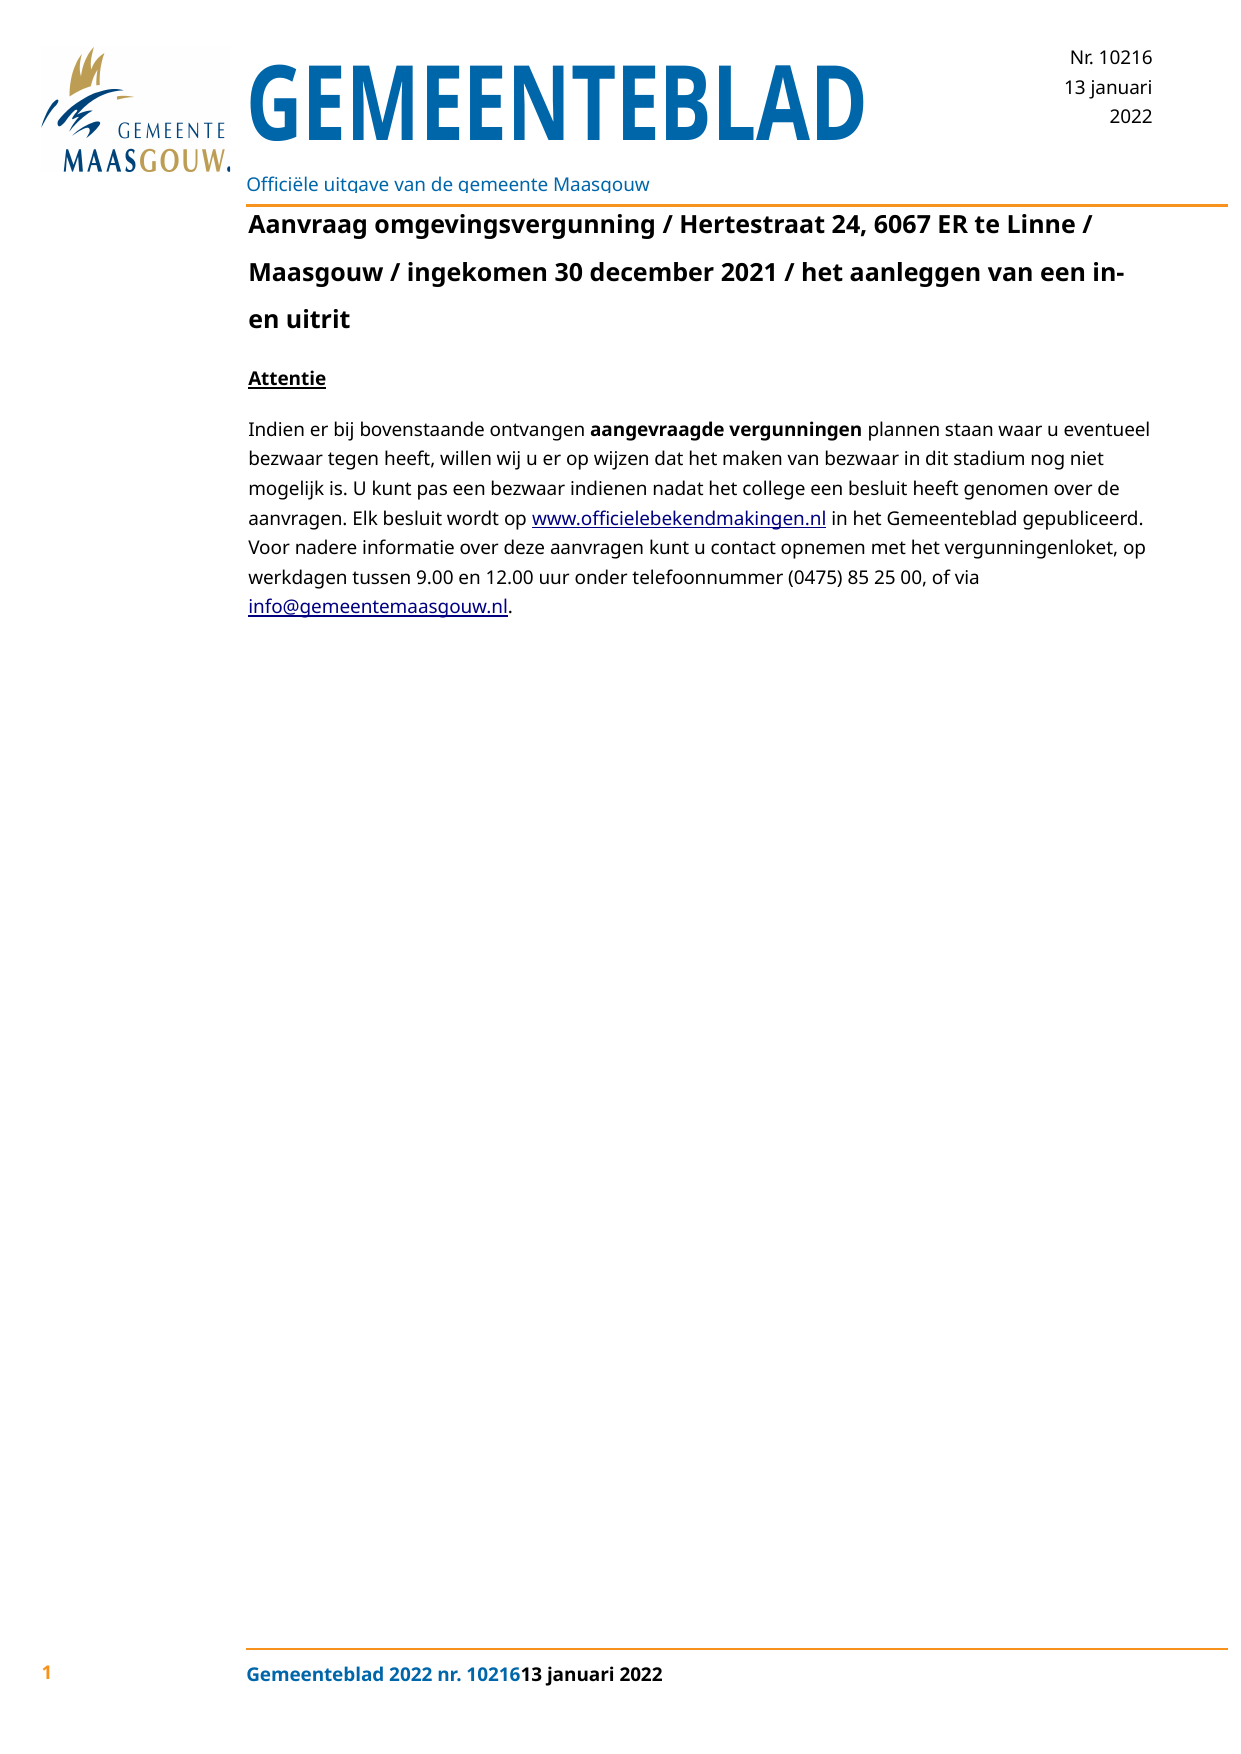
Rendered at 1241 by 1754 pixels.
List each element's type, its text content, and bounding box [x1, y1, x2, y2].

text Indien er bij bovenstaande ontvangen aangevraagde vergunningen plannen staan waar u eventueel bezwaar tegen heeft, willen wij u er op wijzen dat het maken van bezwaar in dit stadium nog niet mogelijk is. U kunt pas een bezwaar indienen nadat het college een besluit heeft genomen over de aanvragen. Elk besluit wordt op www.officielebekendmakingen.nl in het Gemeenteblad gepubliceerd. Voor nadere informatie over deze aanvragen kunt u contact opnemen met het vergunningenloket, op werkdagen tussen 9.00 en 12.00 uur onder telefoonnummer (0475) 85 25 00, of via info@gemeentemaasgouw.nl. [248, 416, 1152, 619]
text Attentie [248, 366, 1152, 391]
text Aanvraag omgevingsvergunning / Hertestraat 24, 6067 ER te Linne / Maasgouw / ingekomen 30 december 2021 / het aanleggen van een in- en uitrit [248, 207, 1152, 336]
picture [41, 47, 231, 172]
